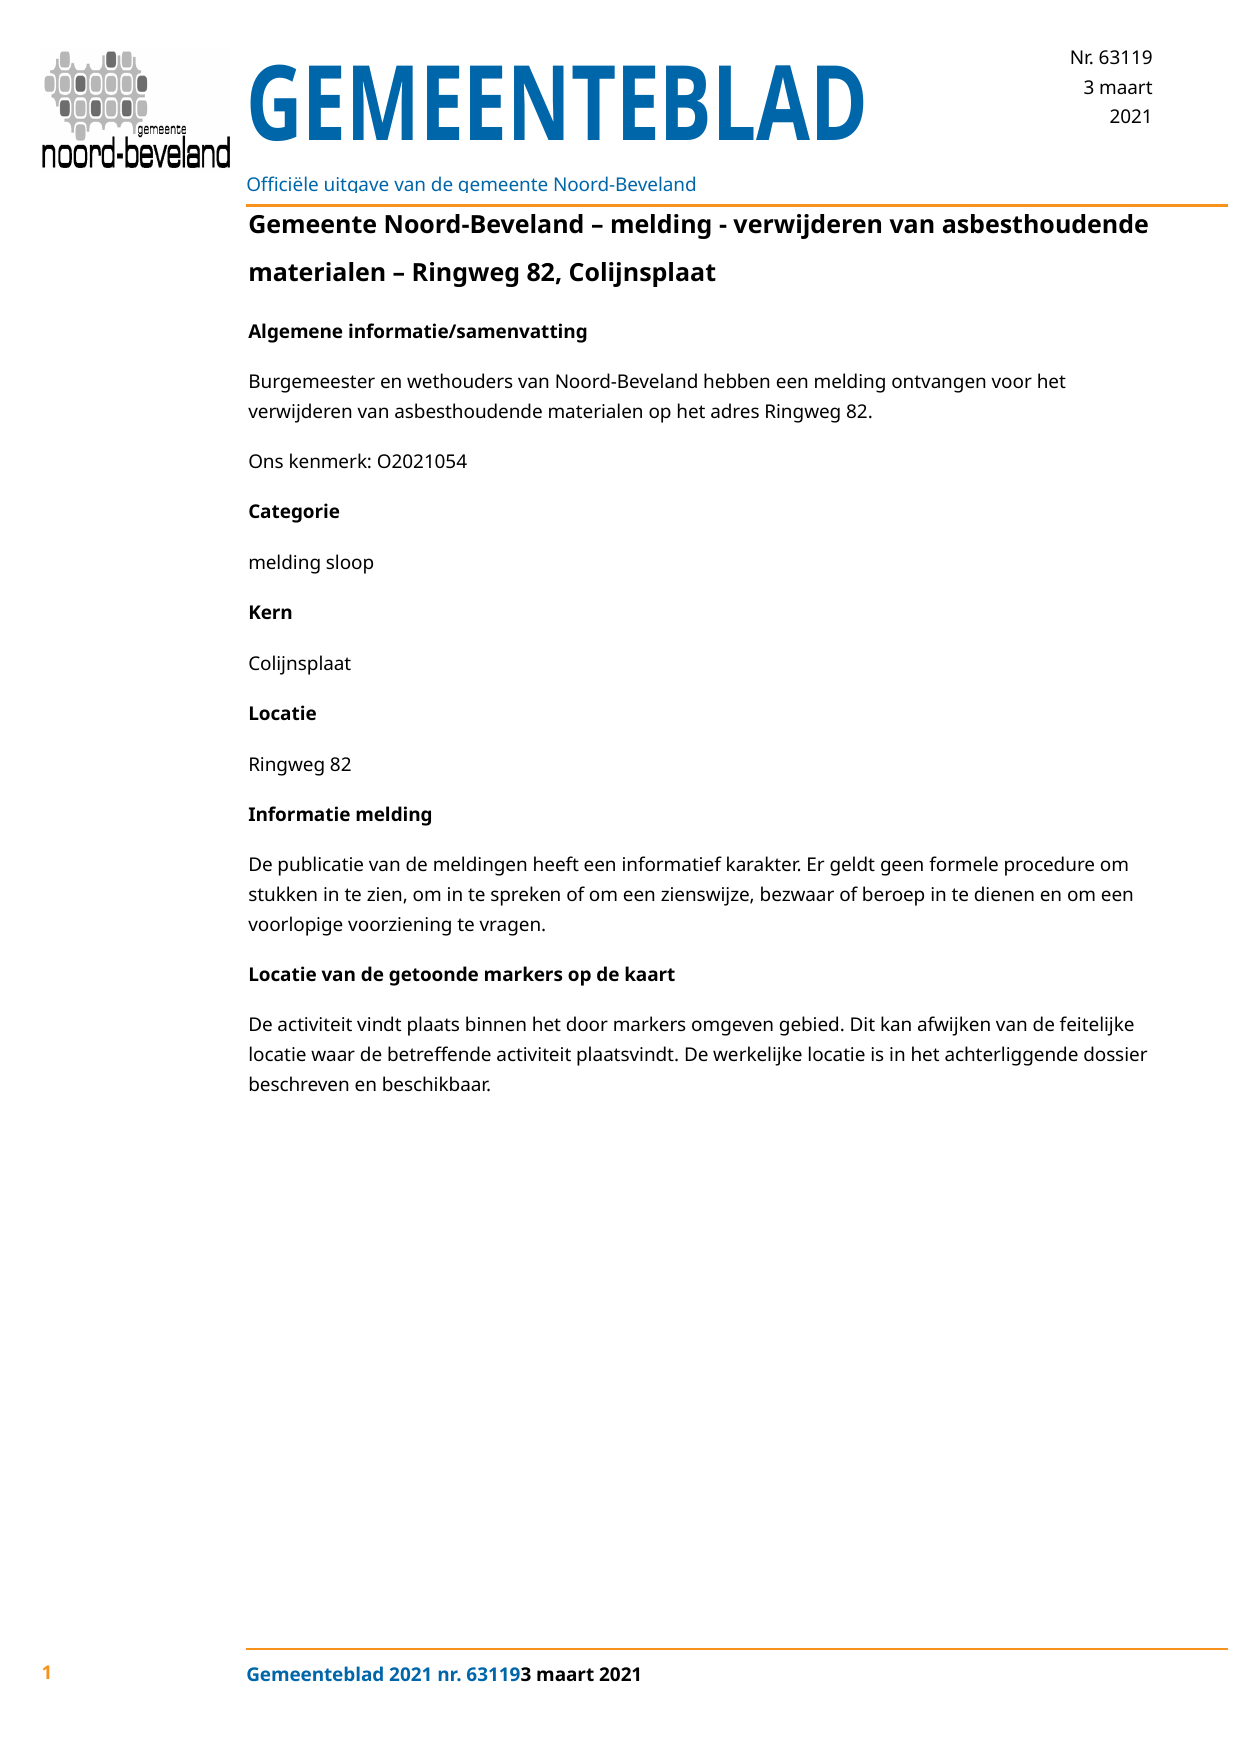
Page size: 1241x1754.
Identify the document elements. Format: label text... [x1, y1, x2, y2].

text Colijnsplaat [248, 650, 1152, 676]
text Locatie van de getoonde markers op de kaart [248, 961, 1152, 987]
text Locatie [248, 700, 1152, 726]
text Kern [248, 599, 1152, 625]
text Ons kenmerk: O2021054 [248, 448, 1152, 474]
text De activiteit vindt plaats binnen het door markers omgeven gebied. Dit kan afwijken van de feitelijke locatie waar de betreffende activiteit plaatsvindt. De werkelijke locatie is in het achterliggende dossier beschreven en beschikbaar. [248, 1012, 1152, 1097]
text Categorie [248, 499, 1152, 524]
text Informatie melding [248, 801, 1152, 827]
text Ringweg 82 [248, 751, 1152, 777]
text Burgemeester en wethouders van Noord-Beveland hebben een melding ontvangen voor het verwijderen van asbesthoudende materialen op het adres Ringweg 82. [248, 368, 1152, 424]
text De publicatie van de meldingen heeft een informatief karakter. Er geldt geen formele procedure om stukken in te zien, om in te spreken of om een zienswijze, bezwaar of beroep in te dienen en om een voorlopige voorziening te vragen. [248, 852, 1152, 937]
text Gemeente Noord-Beveland – melding - verwijderen van asbesthoudende materialen – Ringweg 82, Colijnsplaat [248, 207, 1152, 288]
picture [41, 47, 231, 172]
text Algemene informatie/samenvatting [248, 318, 1152, 344]
text melding sloop [248, 549, 1152, 575]
